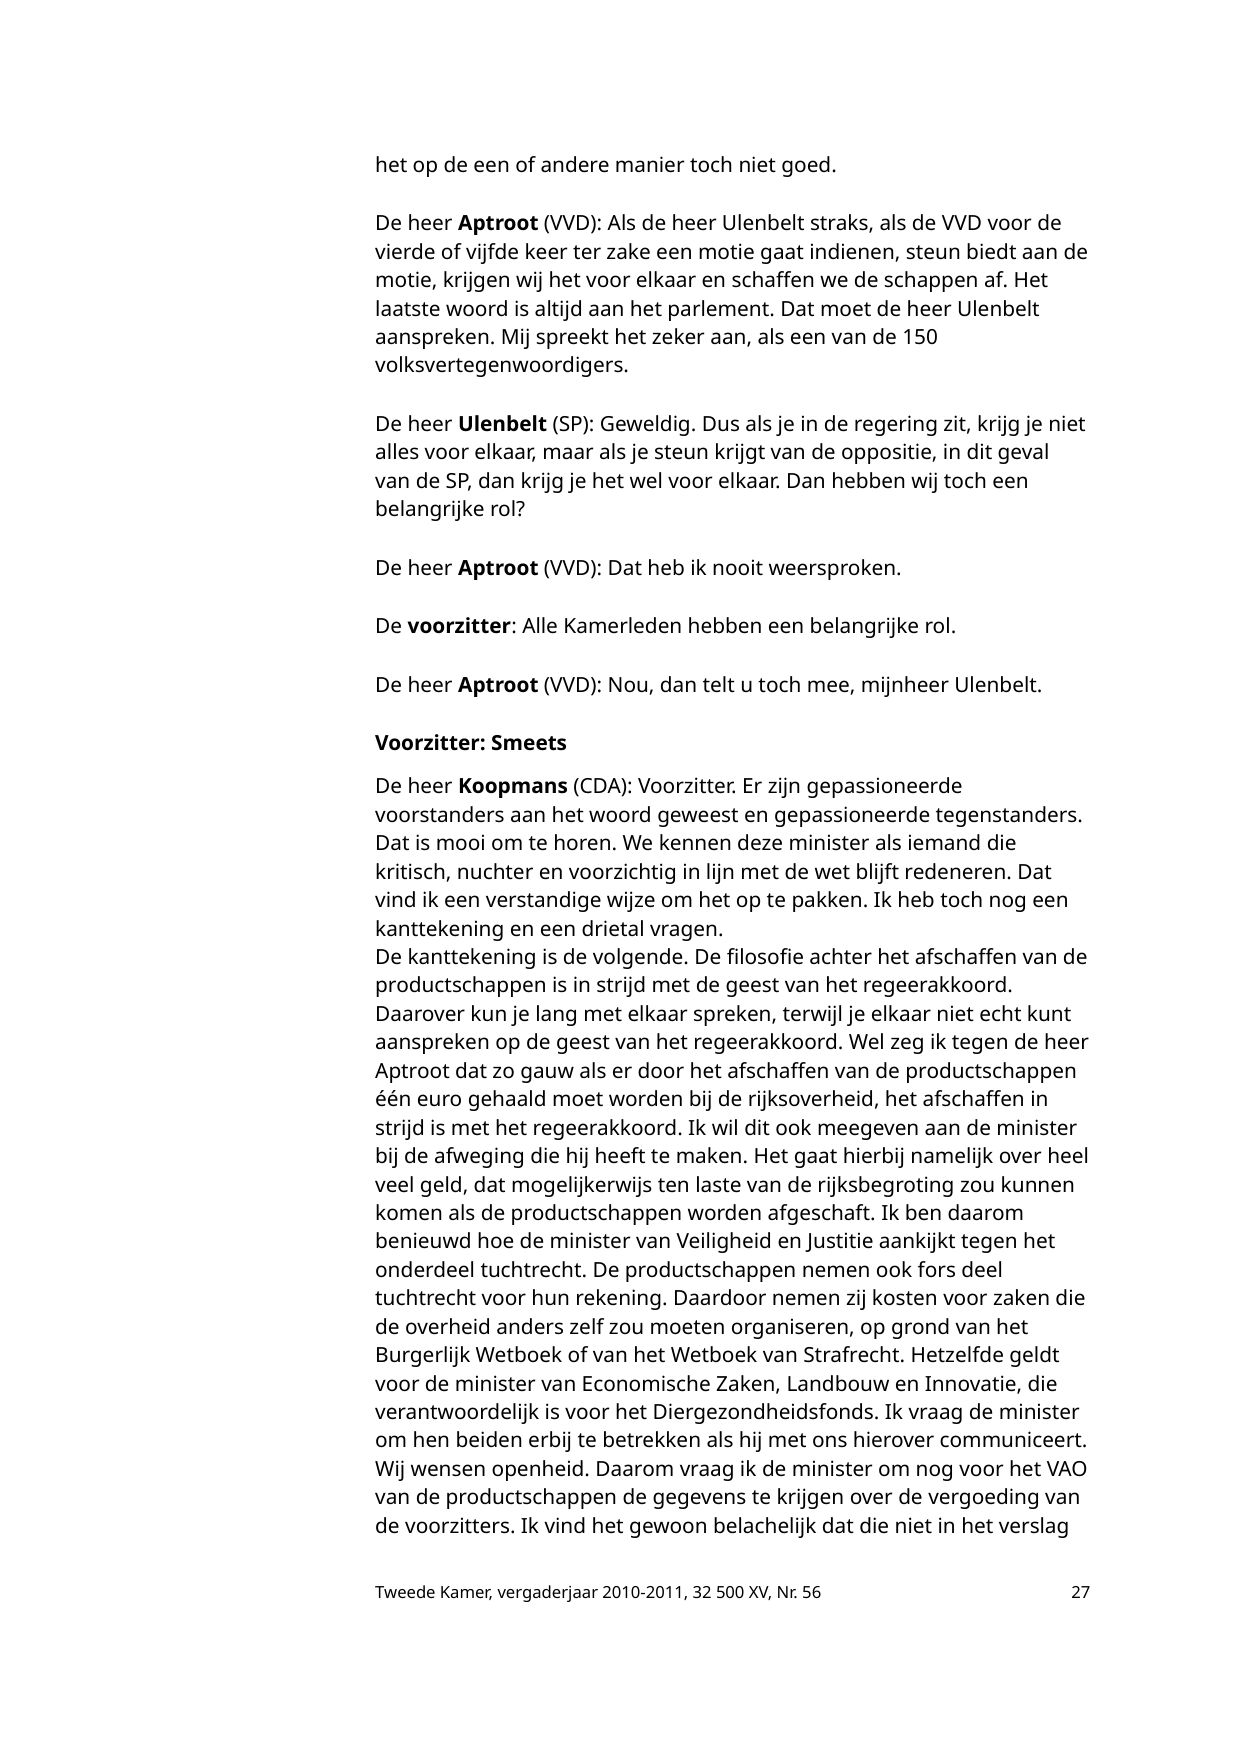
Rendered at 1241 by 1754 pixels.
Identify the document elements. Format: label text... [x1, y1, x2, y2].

text De heer Koopmans (CDA): Voorzitter. Er zijn gepassioneerde voorstanders aan het woord geweest en gepassioneerde tegenstanders. Dat is mooi om te horen. We kennen deze minister als iemand die kritisch, nuchter en voorzichtig in lijn met de wet blijft redeneren. Dat vind ik een verstandige wijze om het op te pakken. Ik heb toch nog een kanttekening en een drietal vragen. [375, 772, 1090, 942]
text Voorzitter: Smeets [375, 728, 1090, 757]
text De kanttekening is de volgende. De filosofie achter het afschaffen van de productschappen is in strijd met de geest van het regeerakkoord. Daarover kun je lang met elkaar spreken, terwijl je elkaar niet echt kunt aanspreken op de geest van het regeerakkoord. Wel zeg ik tegen de heer Aptroot dat zo gauw als er door het afschaffen van de productschappen één euro gehaald moet worden bij de rijksoverheid, het afschaffen in strijd is met het regeerakkoord. Ik wil dit ook meegeven aan de minister bij de afweging die hij heeft te maken. Het gaat hierbij namelijk over heel veel geld, dat mogelijkerwijs ten laste van de rijksbegroting zou kunnen komen als de productschappen worden afgeschaft. Ik ben daarom benieuwd hoe de minister van Veiligheid en Justitie aankijkt tegen het onderdeel tuchtrecht. De productschappen nemen ook fors deel tuchtrecht voor hun rekening. Daardoor nemen zij kosten voor zaken die de overheid anders zelf zou moeten organiseren, op grond van het Burgerlijk Wetboek of van het Wetboek van Strafrecht. Hetzelfde geldt voor de minister van Economische Zaken, Landbouw en Innovatie, die verantwoordelijk is voor het Diergezondheidsfonds. Ik vraag de minister om hen beiden erbij te betrekken als hij met ons hierover communiceert. [375, 942, 1090, 1454]
text De heer Ulenbelt (SP): Geweldig. Dus als je in de regering zit, krijg je niet alles voor elkaar, maar als je steun krijgt van de oppositie, in dit geval van de SP, dan krijg je het wel voor elkaar. Dan hebben wij toch een belangrijke rol? [375, 409, 1090, 523]
text Wij wensen openheid. Daarom vraag ik de minister om nog voor het VAO van de productschappen de gegevens te krijgen over de vergoeding van de voorzitters. Ik vind het gewoon belachelijk dat die niet in het verslag [375, 1454, 1090, 1539]
text het op de een of andere manier toch niet goed. [375, 150, 1090, 178]
text De heer Aptroot (VVD): Nou, dan telt u toch mee, mijnheer Ulenbelt. [375, 670, 1090, 698]
text De heer Aptroot (VVD): Als de heer Ulenbelt straks, als de VVD voor de vierde of vijfde keer ter zake een motie gaat indienen, steun biedt aan de motie, krijgen wij het voor elkaar en schaffen we de schappen af. Het laatste woord is altijd aan het parlement. Dat moet de heer Ulenbelt aanspreken. Mij spreekt het zeker aan, als een van de 150 volksvertegenwoordigers. [375, 208, 1090, 379]
text De voorzitter: Alle Kamerleden hebben een belangrijke rol. [375, 611, 1090, 640]
text De heer Aptroot (VVD): Dat heb ik nooit weersproken. [375, 553, 1090, 581]
